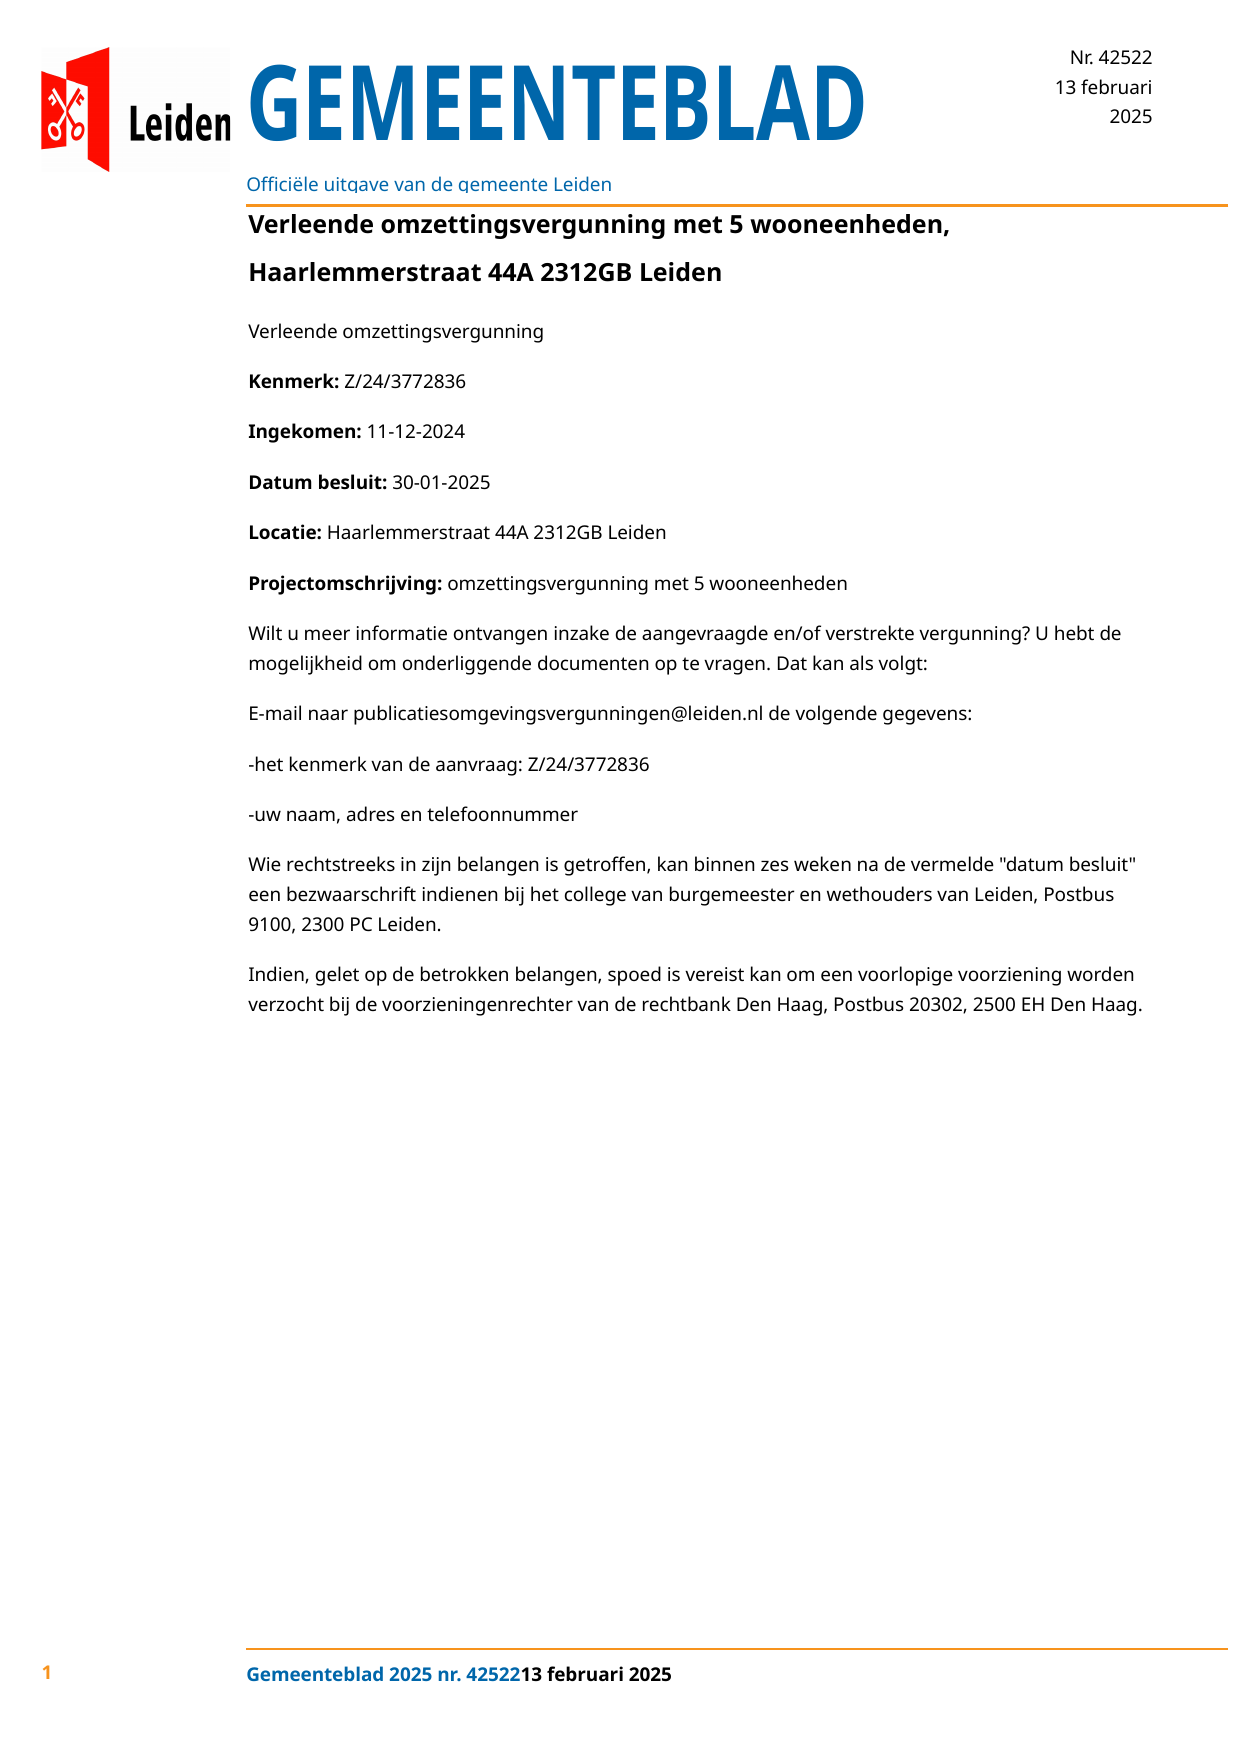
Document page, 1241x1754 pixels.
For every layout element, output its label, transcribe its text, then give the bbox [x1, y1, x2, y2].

text Locatie: Haarlemmerstraat 44A 2312GB Leiden [248, 519, 1152, 545]
text Wie rechtstreeks in zijn belangen is getroffen, kan binnen zes weken na de vermelde "datum besluit" een bezwaarschrift indienen bij het college van burgemeester en wethouders van Leiden, Postbus 9100, 2300 PC Leiden. [248, 852, 1152, 937]
text -uw naam, adres en telefoonnummer [248, 801, 1152, 827]
text Projectomschrijving: omzettingsvergunning met 5 wooneenheden [248, 570, 1152, 596]
text Datum besluit: 30-01-2025 [248, 469, 1152, 495]
text Verleende omzettingsvergunning [248, 318, 1152, 344]
text Wilt u meer informatie ontvangen inzake de aangevraagde en/of verstrekte vergunning? U hebt de mogelijkheid om onderliggende documenten op te vragen. Dat kan als volgt: [248, 620, 1152, 676]
picture [41, 47, 231, 172]
text Ingekomen: 11-12-2024 [248, 419, 1152, 444]
text -het kenmerk van de aanvraag: Z/24/3772836 [248, 751, 1152, 777]
text Kenmerk: Z/24/3772836 [248, 368, 1152, 394]
text Indien, gelet op de betrokken belangen, spoed is vereist kan om een voorlopige voorziening worden verzocht bij de voorzieningenrechter van de rechtbank Den Haag, Postbus 20302, 2500 EH Den Haag. [248, 961, 1152, 1017]
text E-mail naar publicatiesomgevingsvergunningen@leiden.nl de volgende gegevens: [248, 700, 1152, 726]
text Verleende omzettingsvergunning met 5 wooneenheden, Haarlemmerstraat 44A 2312GB Leiden [248, 207, 1152, 288]
